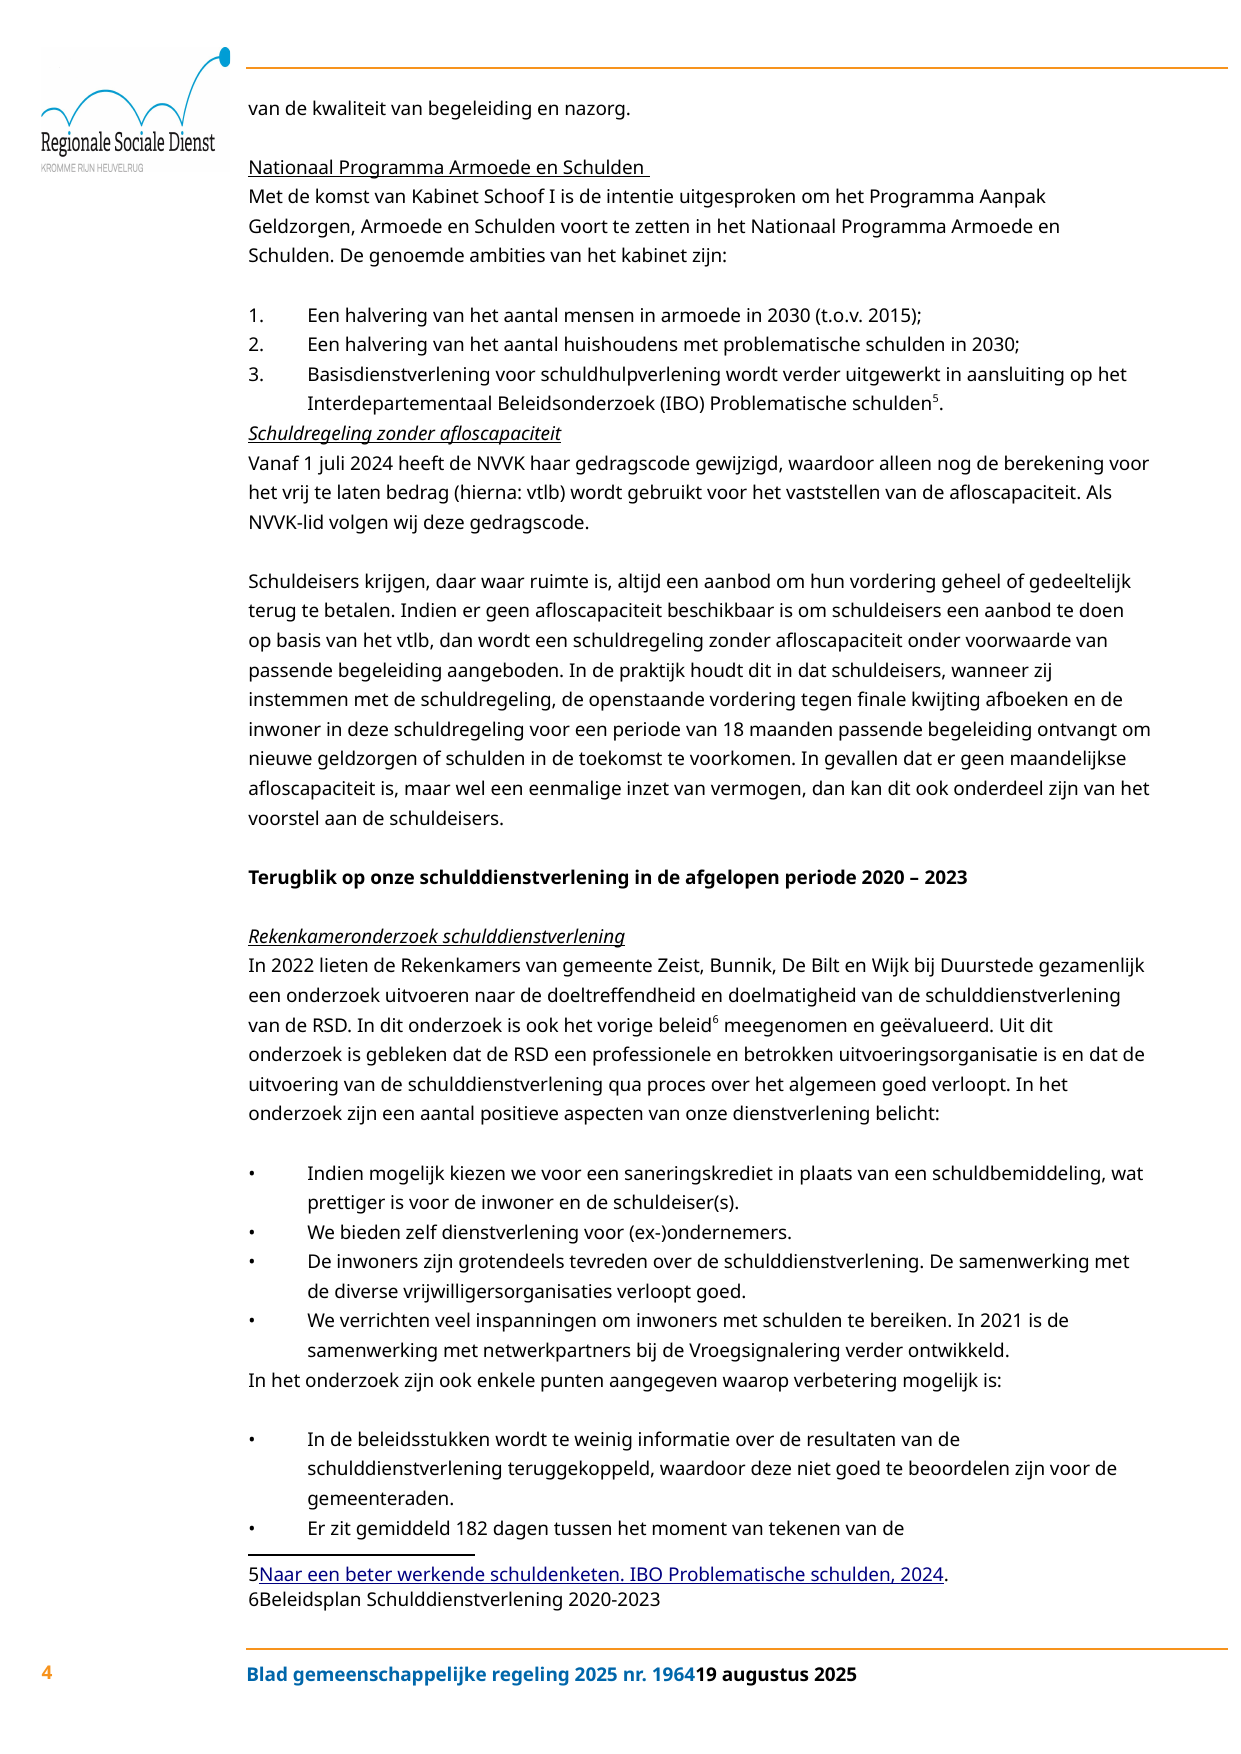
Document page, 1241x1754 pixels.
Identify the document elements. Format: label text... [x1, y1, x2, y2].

list Een halvering van het aantal huishoudens met problematische schulden in 2030; [248, 331, 1152, 357]
text Terugblik op onze schulddienstverlening in de afgelopen periode 2020 – 2023 [248, 864, 1152, 890]
list Naar een beter werkende schuldenketen. IBO Problematische schulden, 2024. [248, 1561, 1152, 1586]
list We bieden zelf dienstverlening voor (ex-)ondernemers. [248, 1219, 1152, 1245]
text In 2022 lieten de Rekenkamers van gemeente Zeist, Bunnik, De Bilt en Wijk bij Duurstede gezamenlijk een onderzoek uitvoeren naar de doeltreffendheid en doelmatigheid van de schulddienstverlening van de RSD. In dit onderzoek is ook het vorige beleid meegenomen en geëvalueerd. Uit dit onderzoek is gebleken dat de RSD een professionele en betrokken uitvoeringsorganisatie is en dat de uitvoering van de schulddienstverlening qua proces over het algemeen goed verloopt. In het onderzoek zijn een aantal positieve aspecten van onze dienstverlening belicht: [248, 953, 1152, 1126]
text Schuldeisers krijgen, daar waar ruimte is, altijd een aanbod om hun vordering geheel of gedeeltelijk terug te betalen. Indien er geen afloscapaciteit beschikbaar is om schuldeisers een aanbod te doen op basis van het vtlb, dan wordt een schuldregeling zonder afloscapaciteit onder voorwaarde van passende begeleiding aangeboden. In de praktijk houdt dit in dat schuldeisers, wanneer zij instemmen met de schuldregeling, de openstaande vordering tegen finale kwijting afboeken en de inwoner in deze schuldregeling voor een periode van 18 maanden passende begeleiding ontvangt om nieuwe geldzorgen of schulden in de toekomst te voorkomen. In gevallen dat er geen maandelijkse afloscapaciteit is, maar wel een eenmalige inzet van vermogen, dan kan dit ook onderdeel zijn van het voorstel aan de schuldeisers. [248, 568, 1152, 831]
text Beleidsplan Schulddienstverlening 2020-2023 [248, 1586, 1152, 1612]
list In de beleidsstukken wordt te weinig informatie over de resultaten van de schulddienstverlening teruggekoppeld, waardoor deze niet goed te beoordelen zijn voor de gemeenteraden. [248, 1426, 1152, 1511]
list Een halvering van het aantal mensen in armoede in 2030 (t.o.v. 2015); [248, 302, 1152, 328]
list Er zit gemiddeld 182 dagen tussen het moment van tekenen van de [248, 1515, 1152, 1541]
text Schuldregeling zonder afloscapaciteit [248, 420, 1152, 446]
text Vanaf 1 juli 2024 heeft de NVVK haar gedragscode gewijzigd, waardoor alleen nog de berekening voor het vrij te laten bedrag (hierna: vtlb) wordt gebruikt voor het vaststellen van de afloscapaciteit. Als NVVK-lid volgen wij deze gedragscode. [248, 450, 1152, 535]
text Nationaal Programma Armoede en Schulden [248, 154, 1152, 180]
list Basisdienstverlening voor schuldhulpverlening wordt verder uitgewerkt in aansluiting op het Interdepartementaal Beleidsonderzoek (IBO) Problematische schulden. [248, 361, 1152, 416]
text In het onderzoek zijn ook enkele punten aangegeven waarop verbetering mogelijk is: [248, 1367, 1152, 1393]
text Rekenkameronderzoek schulddienstverlening [248, 923, 1152, 949]
list Indien mogelijk kiezen we voor een saneringskrediet in plaats van een schuldbemiddeling, wat prettiger is voor de inwoner en de schuldeiser(s). [248, 1160, 1152, 1215]
list De inwoners zijn grotendeels tevreden over de schulddienstverlening. De samenwerking met de diverse vrijwilligersorganisaties verloopt goed. [248, 1248, 1152, 1304]
text van de kwaliteit van begeleiding en nazorg. [248, 95, 1152, 121]
text Met de komst van Kabinet Schoof I is de intentie uitgesproken om het Programma Aanpak Geldzorgen, Armoede en Schulden voort te zetten in het Nationaal Programma Armoede en Schulden. De genoemde ambities van het kabinet zijn: [248, 183, 1152, 268]
picture [41, 47, 231, 172]
list We verrichten veel inspanningen om inwoners met schulden te bereiken. In 2021 is de samenwerking met netwerkpartners bij de Vroegsignalering verder ontwikkeld. [248, 1308, 1152, 1363]
